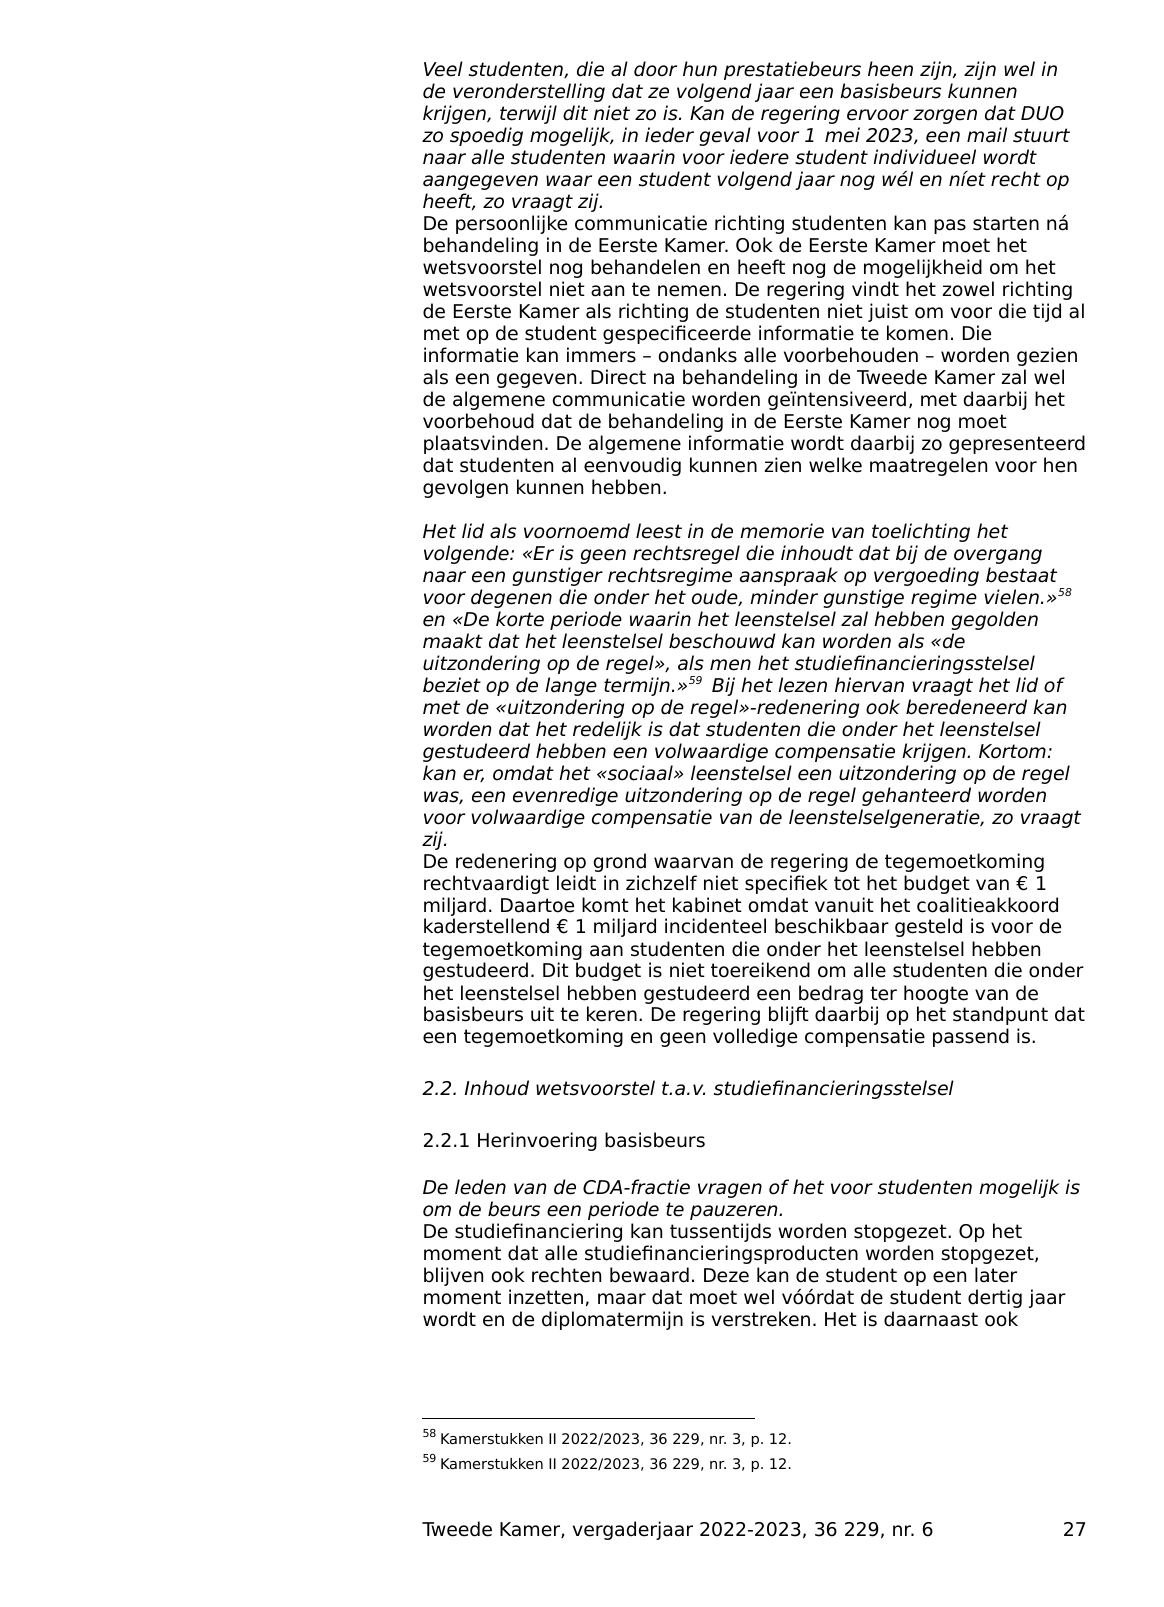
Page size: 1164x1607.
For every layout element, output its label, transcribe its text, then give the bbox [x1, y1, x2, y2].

text Kamerstukken II 2022/2023, 36 229, nr. 3, p. 12. [422, 1427, 1087, 1449]
text Het lid als voornoemd leest in de memorie van toelichting het volgende: «Er is geen rechtsregel die inhoudt dat bij de overgang naar een gunstiger rechtsregime aanspraak op vergoeding bestaat voor degenen die onder het oude, minder gunstige regime vielen.» en «De korte periode waarin het leenstelsel zal hebben gegolden maakt dat het leenstelsel beschouwd kan worden als «de uitzondering op de regel», als men het studiefinancieringsstelsel beziet op de lange termijn.» Bij het lezen hiervan vraagt het lid of met de «uitzondering op de regel»-redenering ook beredeneerd kan worden dat het redelijk is dat studenten die onder het leenstelsel gestudeerd hebben een volwaardige compensatie krijgen. Kortom: kan er, omdat het «sociaal» leenstelsel een uitzondering op de regel was, een evenredige uitzondering op de regel gehanteerd worden voor volwaardige compensatie van de leenstelselgeneratie, zo vraagt zij. [422, 521, 1087, 851]
subtitle 2.2. Inhoud wetsvoorstel t.a.v. studiefinancieringsstelsel [422, 1078, 1087, 1100]
subtitle 2.2.1 Herinvoering basisbeurs [422, 1130, 1087, 1152]
text De persoonlijke communicatie richting studenten kan pas starten ná behandeling in de Eerste Kamer. Ook de Eerste Kamer moet het wetsvoorstel nog behandelen en heeft nog de mogelijkheid om het wetsvoorstel niet aan te nemen. De regering vindt het zowel richting de Eerste Kamer als richting de studenten niet juist om voor die tijd al met op de student gespecificeerde informatie te komen. Die informatie kan immers – ondanks alle voorbehouden – worden gezien als een gegeven. Direct na behandeling in de Tweede Kamer zal wel de algemene communicatie worden geïntensiveerd, met daarbij het voorbehoud dat de behandeling in de Eerste Kamer nog moet plaatsvinden. De algemene informatie wordt daarbij zo gepresenteerd dat studenten al eenvoudig kunnen zien welke maatregelen voor hen gevolgen kunnen hebben. [422, 213, 1087, 499]
text Kamerstukken II 2022/2023, 36 229, nr. 3, p. 12. [422, 1452, 1087, 1474]
text De redenering op grond waarvan de regering de tegemoetkoming rechtvaardigt leidt in zichzelf niet specifiek tot het budget van € 1 miljard. Daartoe komt het kabinet omdat vanuit het coalitieakkoord kaderstellend € 1 miljard incidenteel beschikbaar gesteld is voor de tegemoetkoming aan studenten die onder het leenstelsel hebben gestudeerd. Dit budget is niet toereikend om alle studenten die onder het leenstelsel hebben gestudeerd een bedrag ter hoogte van de basisbeurs uit te keren. De regering blijft daarbij op het standpunt dat een tegemoetkoming en geen volledige compensatie passend is. [422, 851, 1087, 1048]
text Veel studenten, die al door hun prestatiebeurs heen zijn, zijn wel in de veronderstelling dat ze volgend jaar een basisbeurs kunnen krijgen, terwijl dit niet zo is. Kan de regering ervoor zorgen dat DUO zo spoedig mogelijk, in ieder geval voor 1 mei 2023, een mail stuurt naar alle studenten waarin voor iedere student individueel wordt aangegeven waar een student volgend jaar nog wél en níet recht op heeft, zo vraagt zij. [422, 59, 1087, 213]
text De studiefinanciering kan tussentijds worden stopgezet. Op het moment dat alle studiefinancieringsproducten worden stopgezet, blijven ook rechten bewaard. Deze kan de student op een later moment inzetten, maar dat moet wel vóórdat de student dertig jaar wordt en de diplomatermijn is verstreken. Het is daarnaast ook [422, 1221, 1087, 1331]
text De leden van de CDA-fractie vragen of het voor studenten mogelijk is om de beurs een periode te pauzeren. [422, 1177, 1087, 1221]
